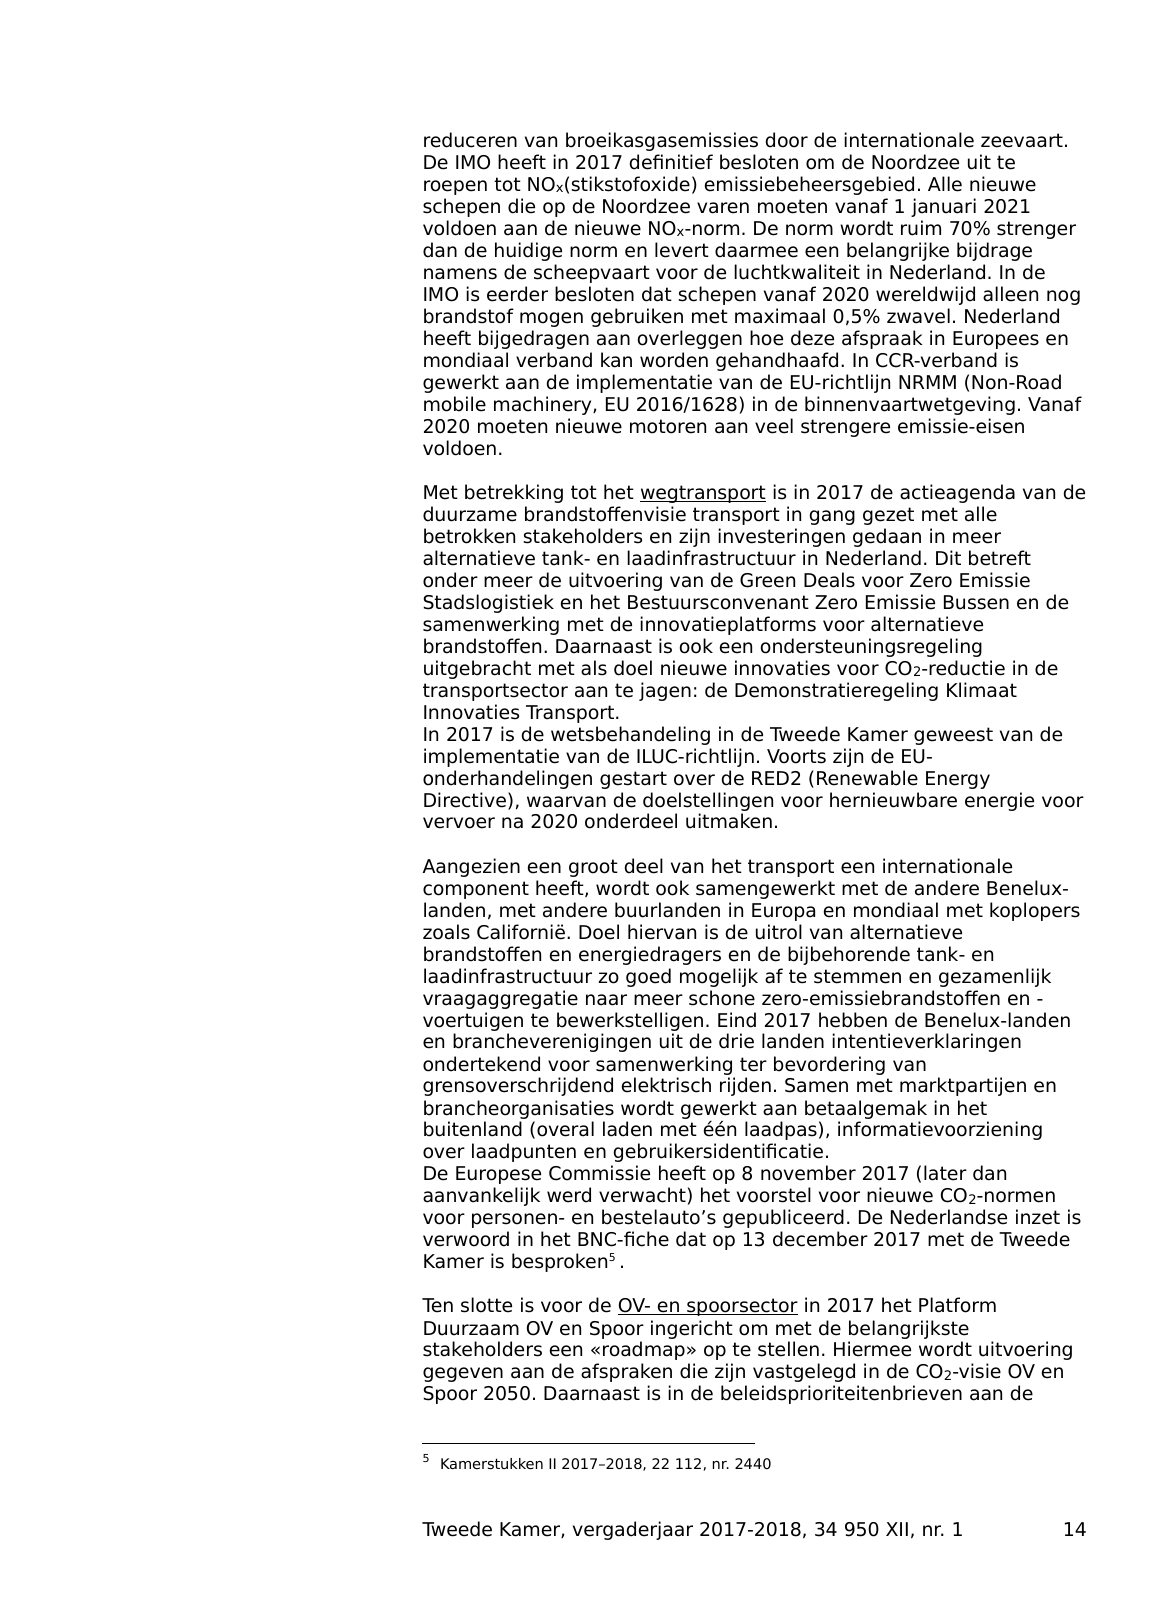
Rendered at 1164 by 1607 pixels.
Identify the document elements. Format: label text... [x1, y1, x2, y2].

text De Europese Commissie heeft op 8 november 2017 (later dan aanvankelijk werd verwacht) het voorstel voor nieuwe CO2-normen voor personen- en bestelauto’s gepubliceerd. De Nederlandse inzet is verwoord in het BNC-fiche dat op 13 december 2017 met de Tweede Kamer is besproken. [422, 1163, 1087, 1273]
text Aangezien een groot deel van het transport een internationale component heeft, wordt ook samengewerkt met de andere Benelux-landen, met andere buurlanden in Europa en mondiaal met koplopers zoals Californië. Doel hiervan is de uitrol van alternatieve brandstoffen en energiedragers en de bijbehorende tank- en laadinfrastructuur zo goed mogelijk af te stemmen en gezamenlijk vraagaggregatie naar meer schone zero-emissiebrandstoffen en -voertuigen te bewerkstelligen. Eind 2017 hebben de Benelux-landen en brancheverenigingen uit de drie landen intentieverklaringen ondertekend voor samenwerking ter bevordering van grensoverschrijdend elektrisch rijden. Samen met marktpartijen en brancheorganisaties wordt gewerkt aan betaalgemak in het buitenland (overal laden met één laadpas), informatievoorziening over laadpunten en gebruikersidentificatie. [422, 856, 1087, 1163]
text Met betrekking tot het wegtransport is in 2017 de actieagenda van de duurzame brandstoffenvisie transport in gang gezet met alle betrokken stakeholders en zijn investeringen gedaan in meer alternatieve tank- en laadinfrastructuur in Nederland. Dit betreft onder meer de uitvoering van de Green Deals voor Zero Emissie Stadslogistiek en het Bestuursconvenant Zero Emissie Bussen en de samenwerking met de innovatieplatforms voor alternatieve brandstoffen. Daarnaast is ook een ondersteuningsregeling uitgebracht met als doel nieuwe innovaties voor CO2-reductie in de transportsector aan te jagen: de Demonstratieregeling Klimaat Innovaties Transport. [422, 482, 1087, 723]
text reduceren van broeikasgasemissies door de internationale zeevaart. De IMO heeft in 2017 definitief besloten om de Noordzee uit te roepen tot NOx(stikstofoxide) emissiebeheersgebied. Alle nieuwe schepen die op de Noordzee varen moeten vanaf 1 januari 2021 voldoen aan de nieuwe NOx-norm. De norm wordt ruim 70% strenger dan de huidige norm en levert daarmee een belangrijke bijdrage namens de scheepvaart voor de luchtkwaliteit in Nederland. In de IMO is eerder besloten dat schepen vanaf 2020 wereldwijd alleen nog brandstof mogen gebruiken met maximaal 0,5% zwavel. Nederland heeft bijgedragen aan overleggen hoe deze afspraak in Europees en mondiaal verband kan worden gehandhaafd. In CCR-verband is gewerkt aan de implementatie van de EU-richtlijn NRMM (Non-Road mobile machinery, EU 2016/1628) in de binnenvaartwetgeving. Vanaf 2020 moeten nieuwe motoren aan veel strengere emissie-eisen voldoen. [422, 130, 1087, 459]
text Kamerstukken II 2017–2018, 22 112, nr. 2440 [422, 1452, 1087, 1474]
text In 2017 is de wetsbehandeling in de Tweede Kamer geweest van de implementatie van de ILUC-richtlijn. Voorts zijn de EU-onderhandelingen gestart over de RED2 (Renewable Energy Directive), waarvan de doelstellingen voor hernieuwbare energie voor vervoer na 2020 onderdeel uitmaken. [422, 723, 1087, 833]
text Ten slotte is voor de OV- en spoorsector in 2017 het Platform Duurzaam OV en Spoor ingericht om met de belangrijkste stakeholders een «roadmap» op te stellen. Hiermee wordt uitvoering gegeven aan de afspraken die zijn vastgelegd in de CO2-visie OV en Spoor 2050. Daarnaast is in de beleidsprioriteitenbrieven aan de [422, 1295, 1087, 1405]
